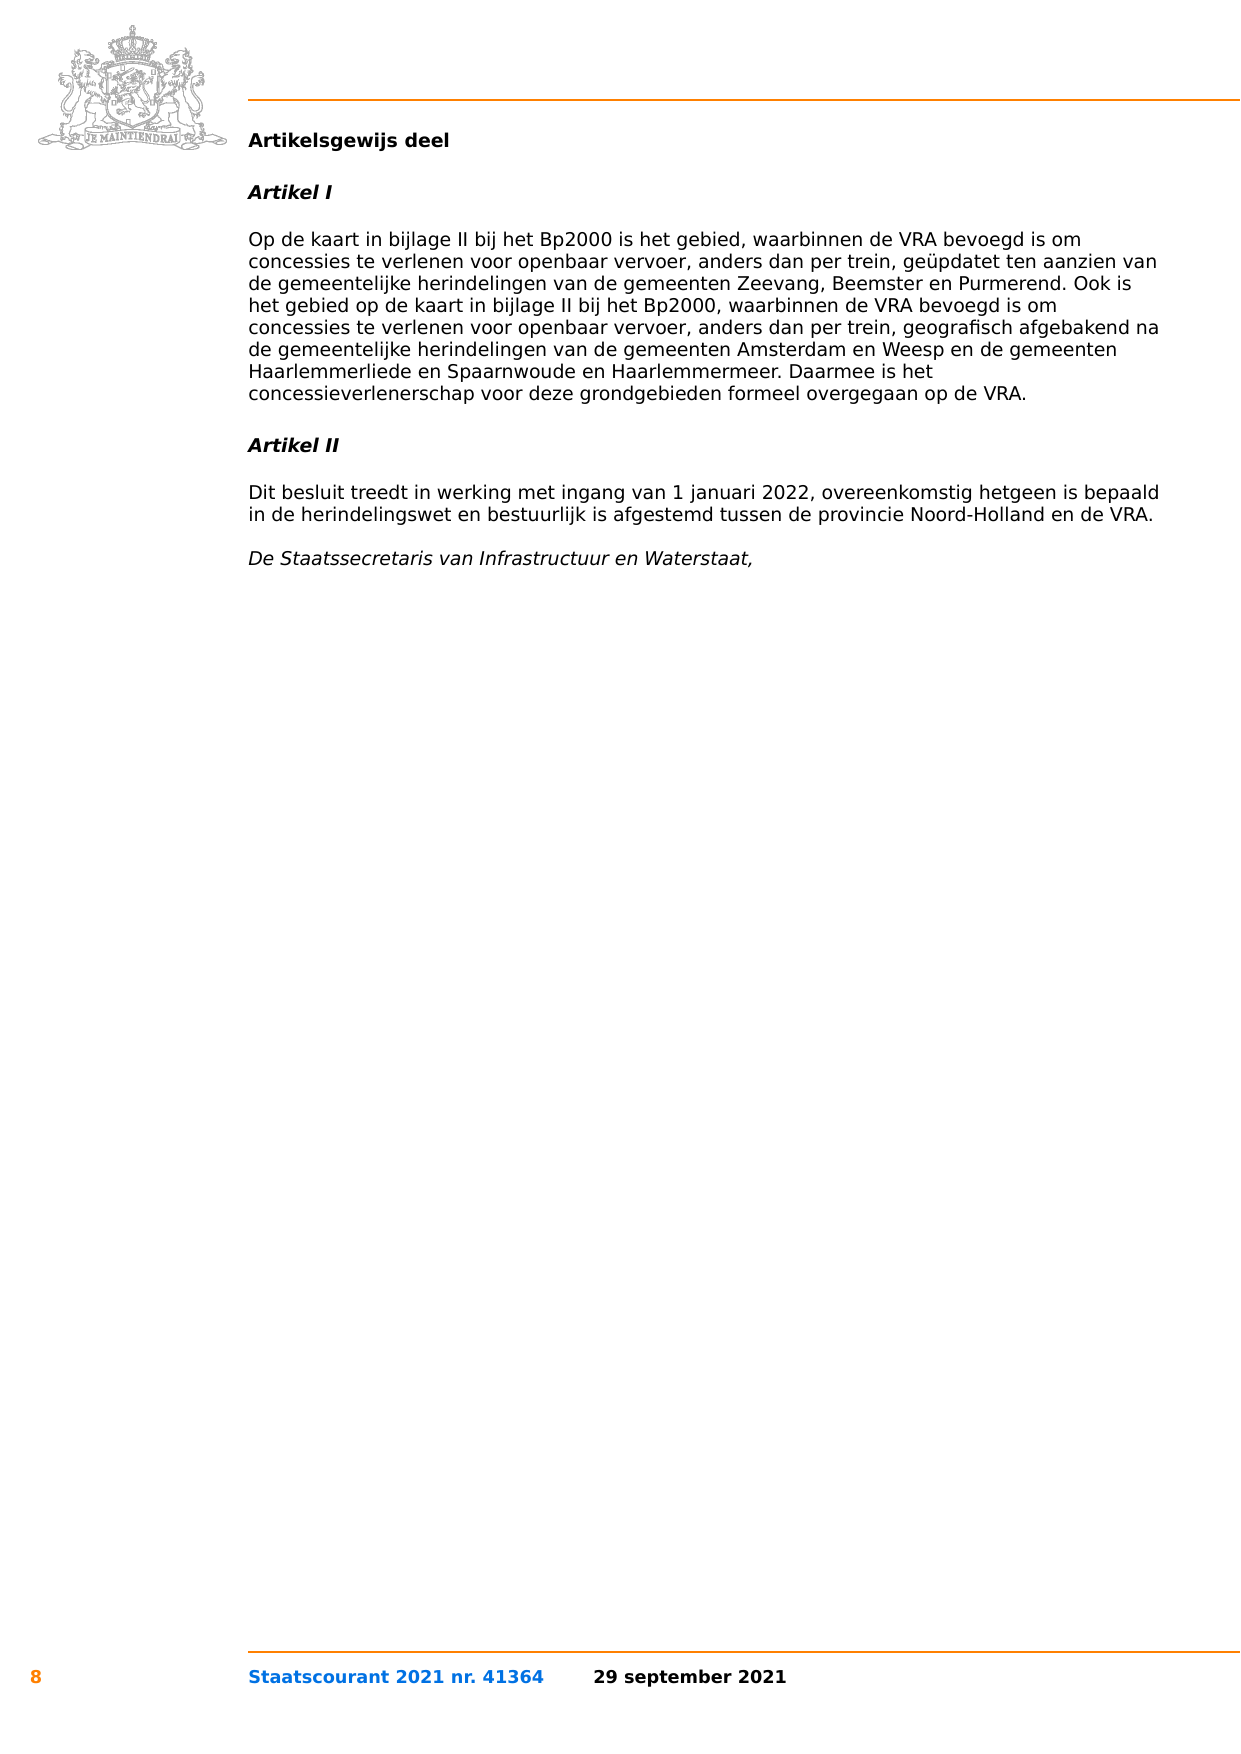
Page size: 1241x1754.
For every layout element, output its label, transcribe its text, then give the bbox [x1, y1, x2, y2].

subtitle Artikel I [248, 182, 1163, 204]
picture [38, 25, 227, 150]
text Dit besluit treedt in werking met ingang van 1 januari 2022, overeenkomstig hetgeen is bepaald in de herindelingswet en bestuurlijk is afgestemd tussen de provincie Noord-Holland en de VRA. [248, 482, 1163, 526]
text Op de kaart in bijlage II bij het Bp2000 is het gebied, waarbinnen de VRA bevoegd is om concessies te verlenen voor openbaar vervoer, anders dan per trein, geüpdatet ten aanzien van de gemeentelijke herindelingen van de gemeenten Zeevang, Beemster en Purmerend. Ook is het gebied op de kaart in bijlage II bij het Bp2000, waarbinnen de VRA bevoegd is om concessies te verlenen voor openbaar vervoer, anders dan per trein, geografisch afgebakend na de gemeentelijke herindelingen van de gemeenten Amsterdam en Weesp en de gemeenten Haarlemmerliede en Spaarnwoude en Haarlemmermeer. Daarmee is het concessieverlenerschap voor deze grondgebieden formeel overgegaan op de VRA. [248, 229, 1163, 405]
subtitle Artikelsgewijs deel [248, 130, 1163, 152]
text De Staatssecretaris van Infrastructuur en Waterstaat, [248, 547, 1163, 569]
subtitle Artikel II [248, 435, 1163, 457]
